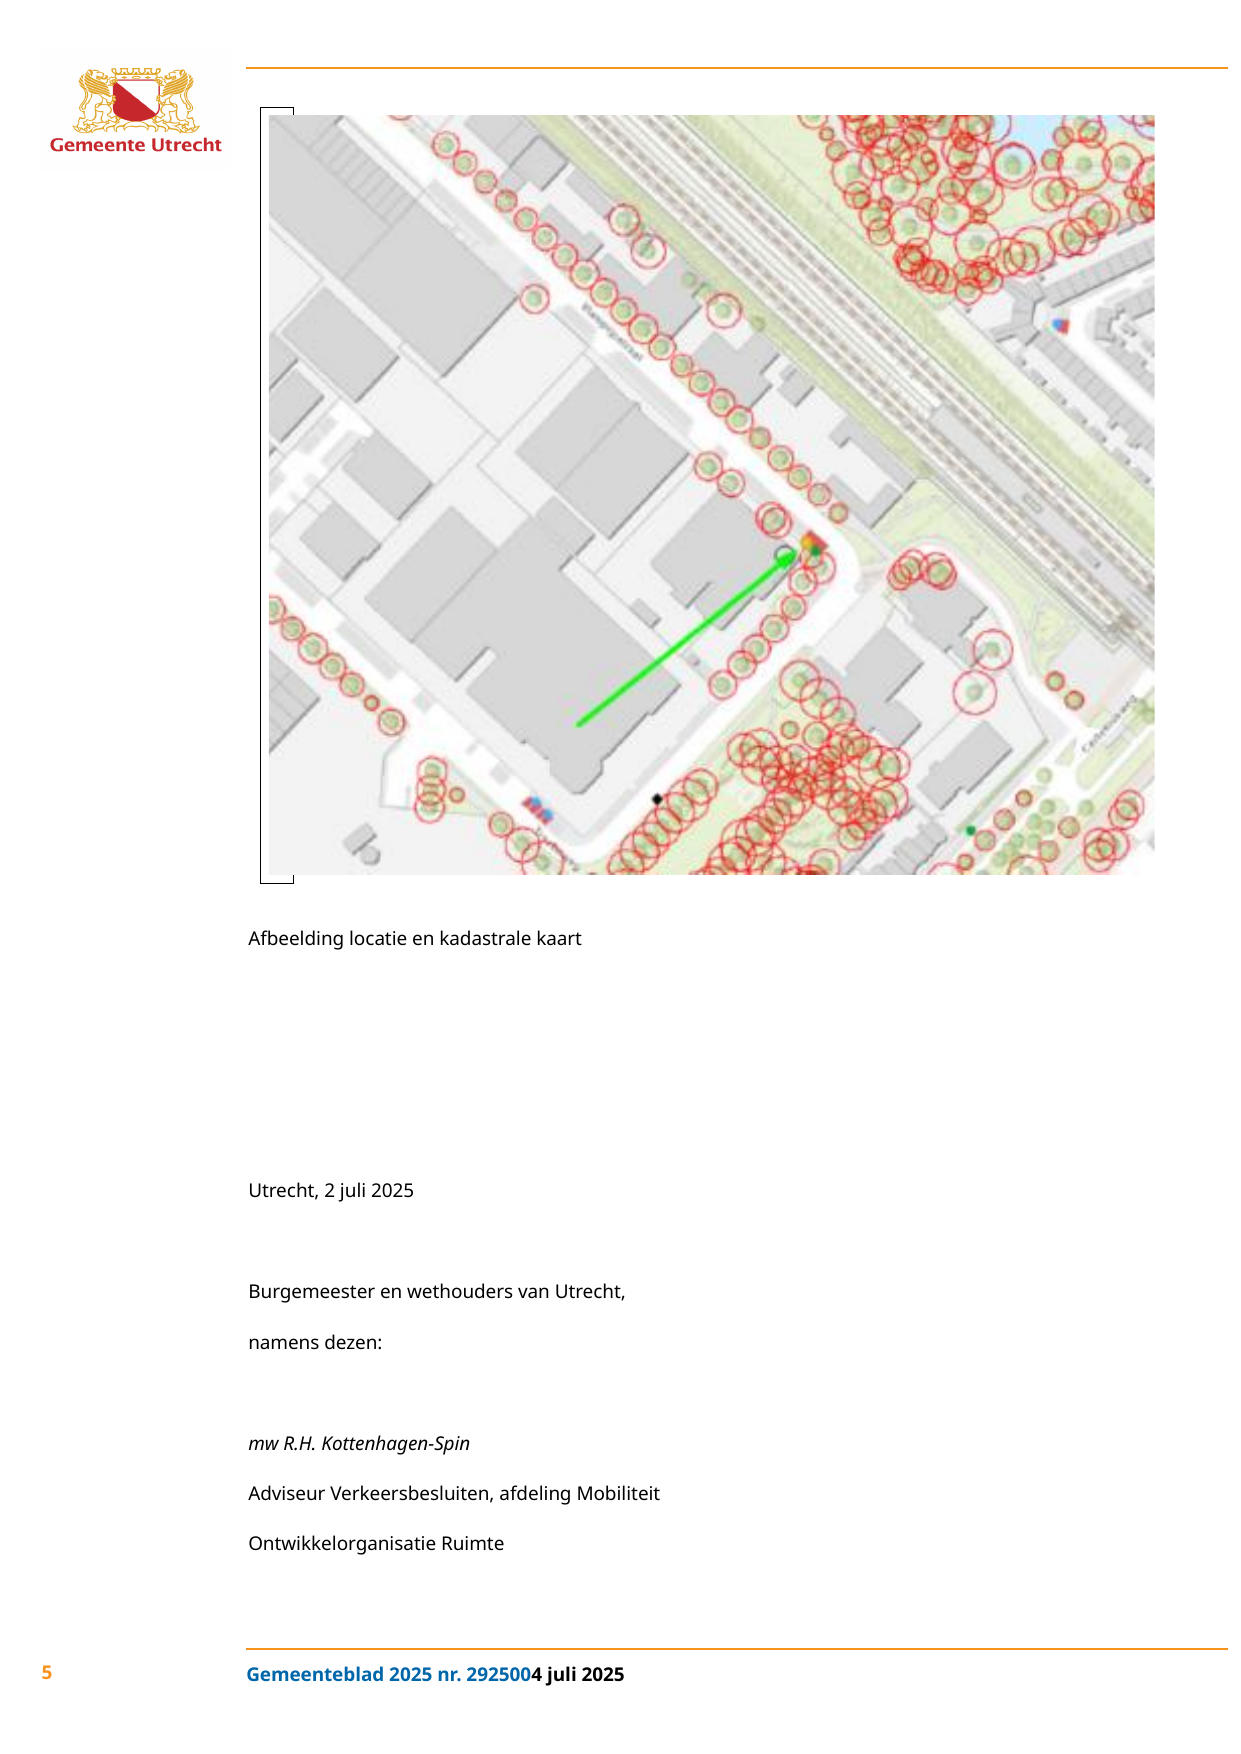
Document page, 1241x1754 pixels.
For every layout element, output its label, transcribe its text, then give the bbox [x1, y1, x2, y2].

picture [268, 115, 1155, 875]
text Adviseur Verkeersbesluiten, afdeling Mobiliteit [248, 1480, 1152, 1506]
text mw R.H. Kottenhagen-Spin [248, 1430, 1152, 1456]
text namens dezen: [248, 1329, 1152, 1355]
text Afbeelding locatie en kadastrale kaart [248, 926, 1152, 951]
text Burgemeester en wethouders van Utrecht, [248, 1278, 1152, 1304]
text Utrecht, 2 juli 2025 [248, 1178, 1152, 1203]
text Ontwikkelorganisatie Ruimte [248, 1531, 1152, 1556]
picture [41, 47, 231, 172]
